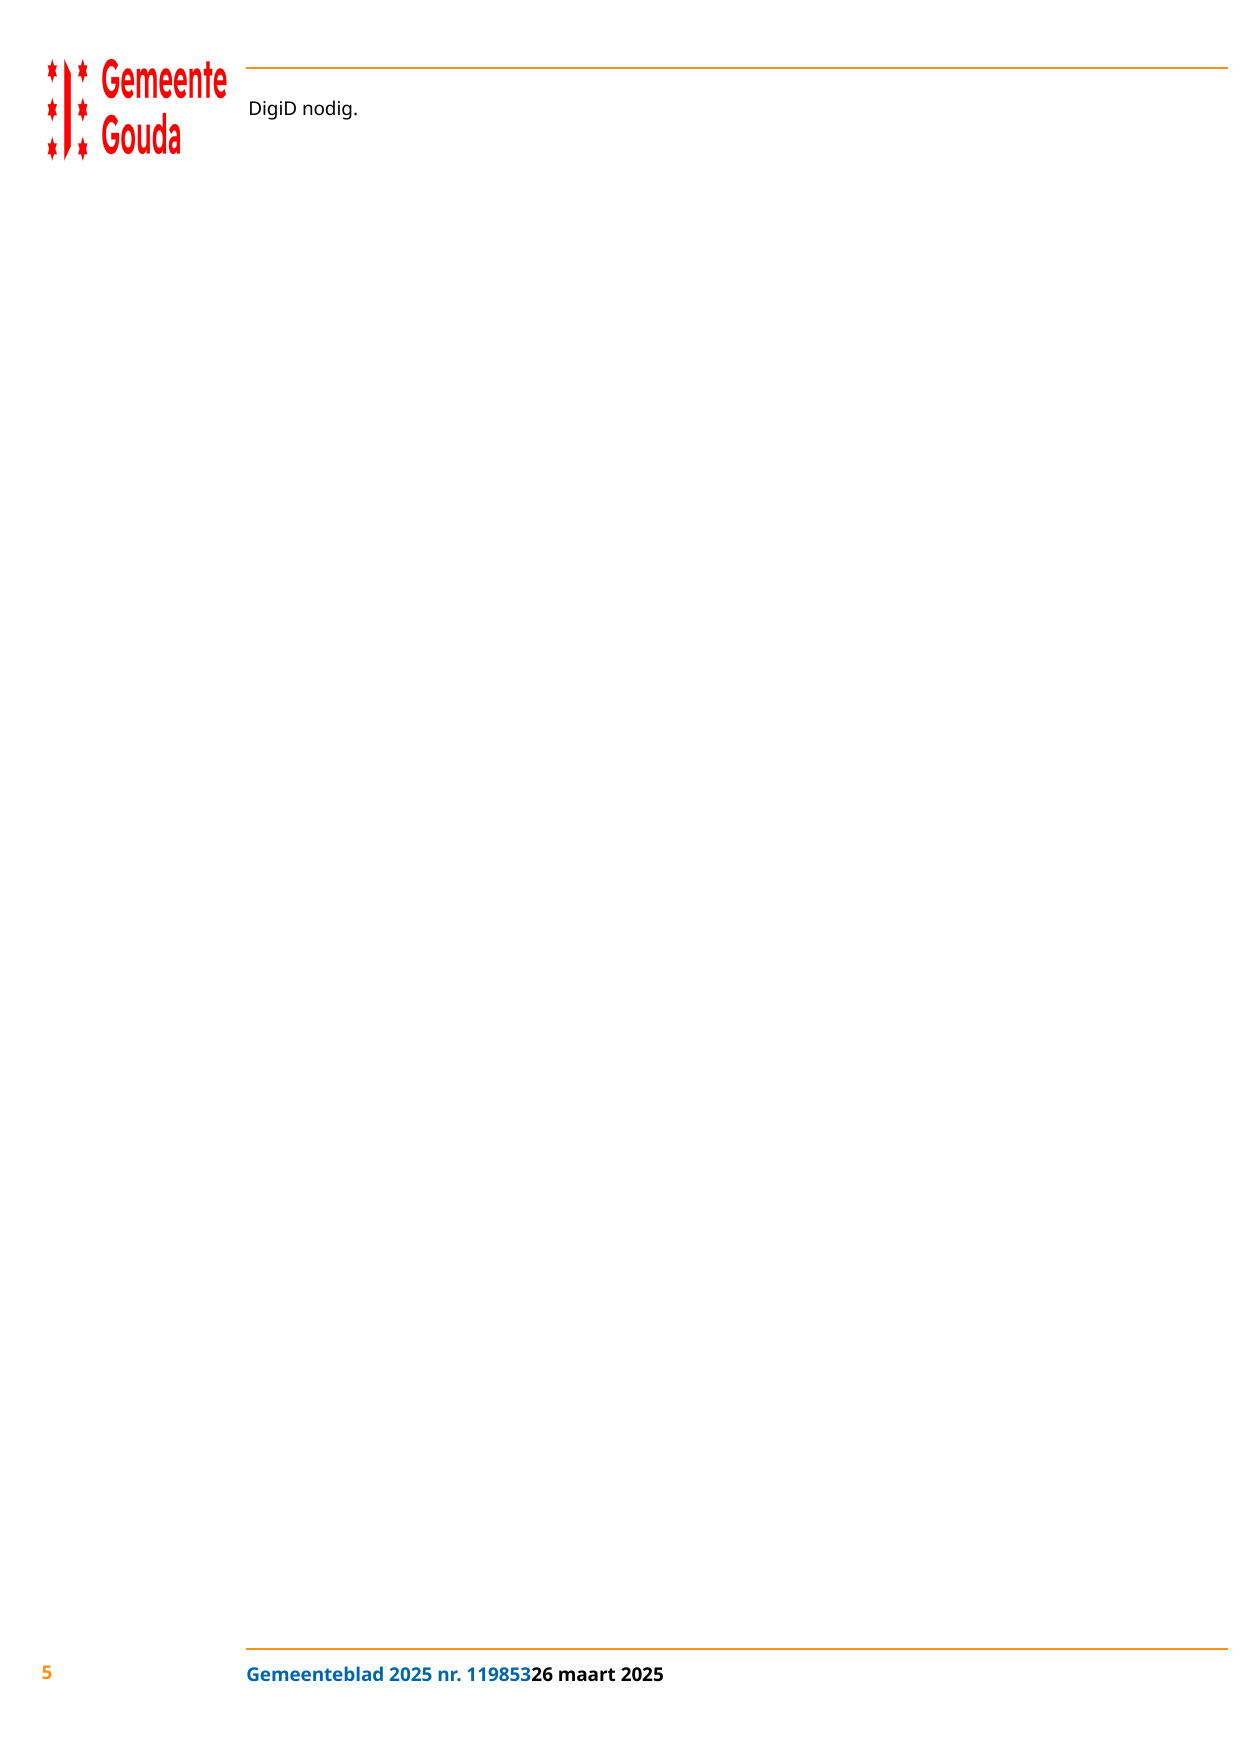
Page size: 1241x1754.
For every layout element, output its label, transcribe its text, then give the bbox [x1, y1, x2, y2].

text DigiD nodig. [248, 95, 1152, 121]
picture [41, 47, 231, 172]
